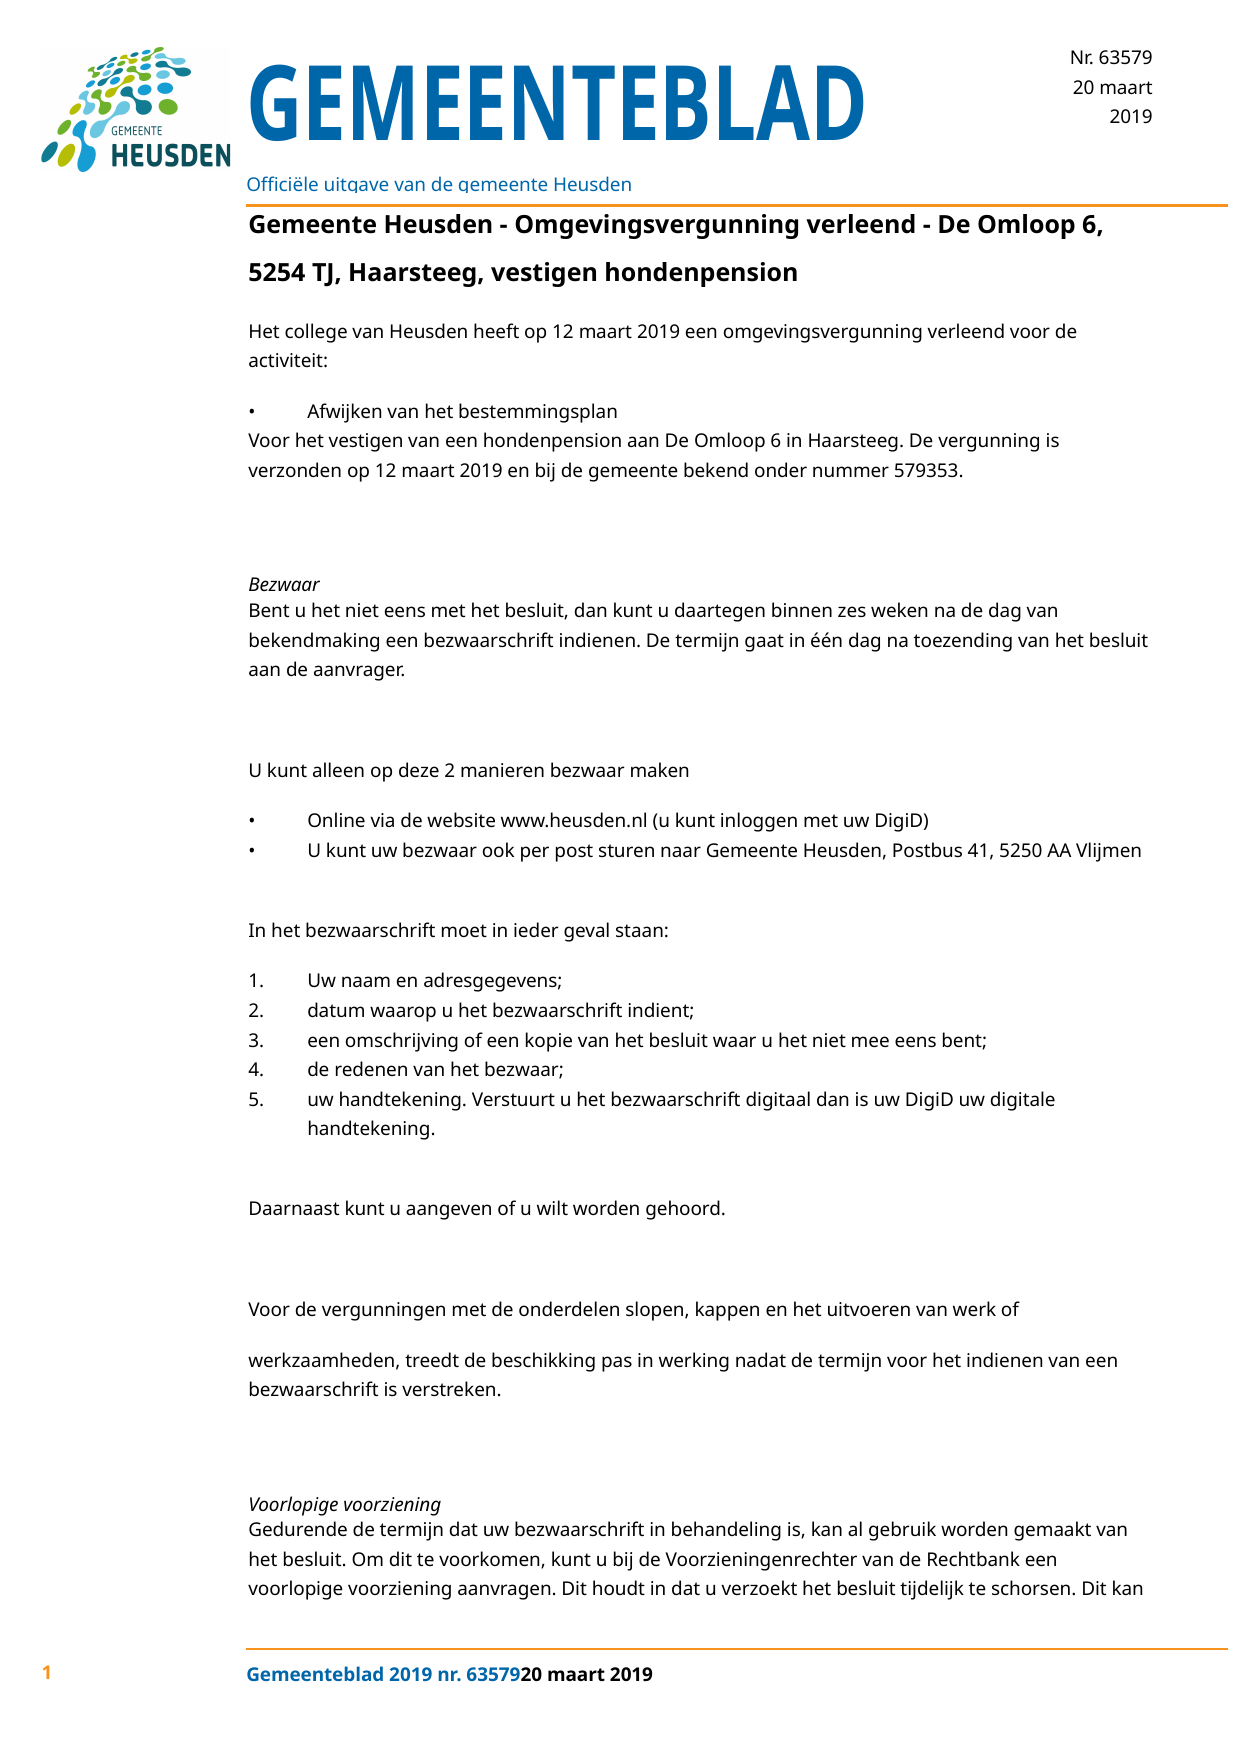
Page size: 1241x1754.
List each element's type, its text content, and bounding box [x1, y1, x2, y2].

list Afwijken van het bestemmingsplan [248, 398, 1152, 424]
text Voorlopige voorziening [248, 1491, 1152, 1516]
text werkzaamheden, treedt de beschikking pas in werking nadat de termijn voor het indienen van een bezwaarschrift is verstreken. [248, 1347, 1152, 1402]
list Uw naam en adresgegevens; [248, 968, 1152, 993]
text In het bezwaarschrift moet in ieder geval staan: [248, 917, 1152, 943]
list uw handtekening. Verstuurt u het bezwaarschrift digitaal dan is uw DigiD uw digitale handtekening. [248, 1086, 1152, 1141]
text Daarnaast kunt u aangeven of u wilt worden gehoord. [248, 1196, 1152, 1221]
text Gedurende de termijn dat uw bezwaarschrift in behandeling is, kan al gebruik worden gemaakt van het besluit. Om dit te voorkomen, kunt u bij de Voorzieningenrechter van de Rechtbank een voorlopige voorziening aanvragen. Dit houdt in dat u verzoekt het besluit tijdelijk te schorsen. Dit kan [248, 1516, 1152, 1601]
list een omschrijving of een kopie van het besluit waar u het niet mee eens bent; [248, 1027, 1152, 1052]
text Het college van Heusden heeft op 12 maart 2019 een omgevingsvergunning verleend voor de activiteit: [248, 318, 1152, 373]
text Gemeente Heusden - Omgevingsvergunning verleend - De Omloop 6, 5254 TJ, Haarsteeg, vestigen hondenpension [248, 207, 1152, 288]
text U kunt alleen op deze 2 manieren bezwaar maken [248, 757, 1152, 783]
picture [41, 47, 231, 172]
text Voor het vestigen van een hondenpension aan De Omloop 6 in Haarsteeg. De vergunning is verzonden op 12 maart 2019 en bij de gemeente bekend onder nummer 579353. [248, 427, 1152, 483]
list datum waarop u het bezwaarschrift indient; [248, 997, 1152, 1023]
list U kunt uw bezwaar ook per post sturen naar Gemeente Heusden, Postbus 41, 5250 AA Vlijmen [248, 837, 1152, 863]
text Voor de vergunningen met de onderdelen slopen, kappen en het uitvoeren van werk of [248, 1296, 1152, 1322]
list de redenen van het bezwaar; [248, 1056, 1152, 1082]
list Online via de website www.heusden.nl (u kunt inloggen met uw DigiD) [248, 808, 1152, 833]
text Bezwaar [248, 571, 1152, 597]
text Bent u het niet eens met het besluit, dan kunt u daartegen binnen zes weken na de dag van bekendmaking een bezwaarschrift indienen. De termijn gaat in één dag na toezending van het besluit aan de aanvrager. [248, 597, 1152, 682]
